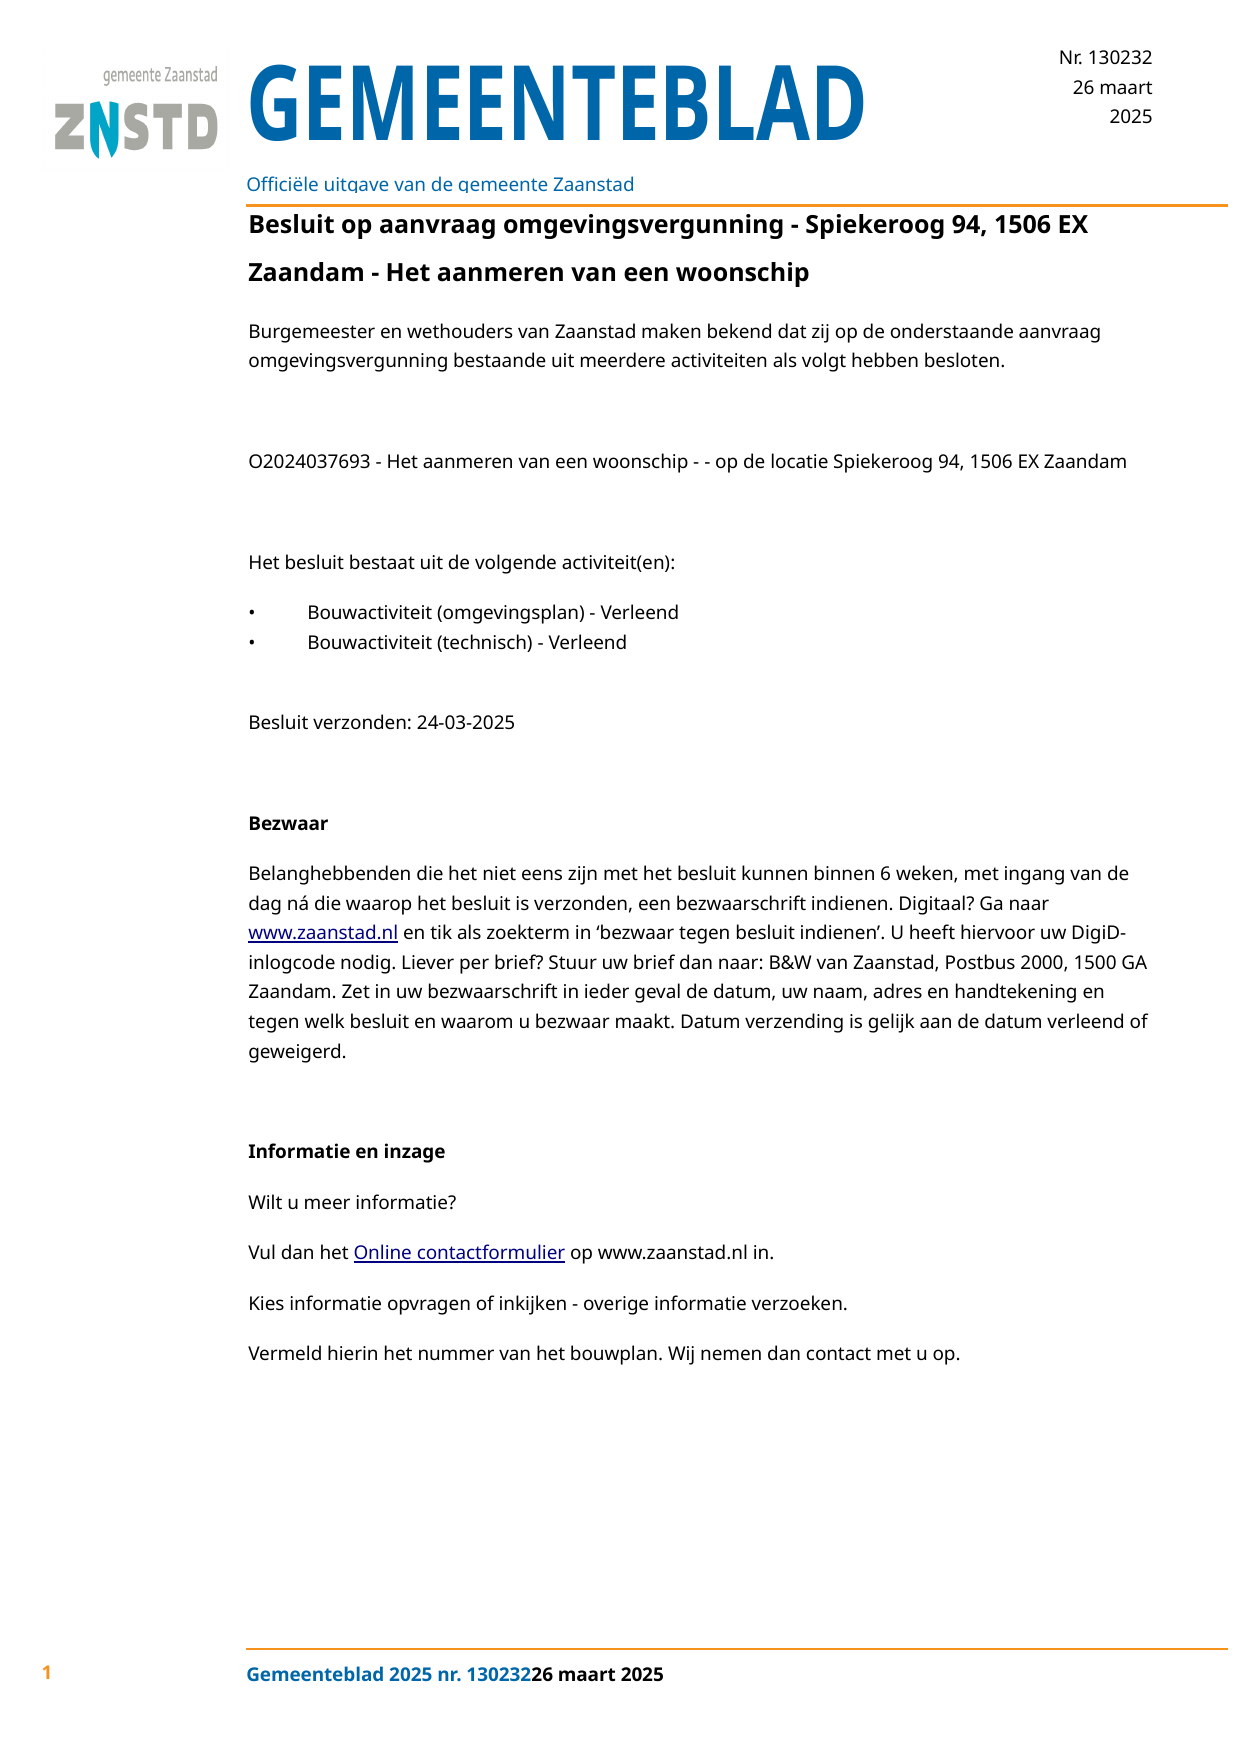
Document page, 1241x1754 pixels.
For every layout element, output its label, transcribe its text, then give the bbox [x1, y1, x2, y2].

text O2024037693 - Het aanmeren van een woonschip - - op de locatie Spiekeroog 94, 1506 EX Zaandam [248, 448, 1152, 474]
text Kies informatie opvragen of inkijken - overige informatie verzoeken. [248, 1290, 1152, 1316]
text Burgemeester en wethouders van Zaanstad maken bekend dat zij op de onderstaande aanvraag omgevingsvergunning bestaande uit meerdere activiteiten als volgt hebben besloten. [248, 318, 1152, 373]
picture [41, 47, 231, 172]
text Besluit op aanvraag omgevingsvergunning - Spiekeroog 94, 1506 EX Zaandam - Het aanmeren van een woonschip [248, 207, 1152, 288]
text Het besluit bestaat uit de volgende activiteit(en): [248, 549, 1152, 575]
text Vul dan het Online contactformulier op www.zaanstad.nl in. [248, 1239, 1152, 1265]
text Bezwaar [248, 810, 1152, 836]
text Wilt u meer informatie? [248, 1189, 1152, 1215]
text Belanghebbenden die het niet eens zijn met het besluit kunnen binnen 6 weken, met ingang van de dag ná die waarop het besluit is verzonden, een bezwaarschrift indienen. Digitaal? Ga naar www.zaanstad.nl en tik als zoekterm in ‘bezwaar tegen besluit indienen’. U heeft hiervoor uw DigiD-inlogcode nodig. Liever per brief? Stuur uw brief dan naar: B&W van Zaanstad, Postbus 2000, 1500 GA Zaandam. Zet in uw bezwaarschrift in ieder geval de datum, uw naam, adres en handtekening en tegen welk besluit en waarom u bezwaar maakt. Datum verzending is gelijk aan de datum verleend of geweigerd. [248, 860, 1152, 1064]
text Besluit verzonden: 24-03-2025 [248, 709, 1152, 735]
text Informatie en inzage [248, 1139, 1152, 1164]
text Vermeld hierin het nummer van het bouwplan. Wij nemen dan contact met u op. [248, 1340, 1152, 1366]
list Bouwactiviteit (omgevingsplan) - Verleend [248, 599, 1152, 625]
list Bouwactiviteit (technisch) - Verleend [248, 629, 1152, 655]
